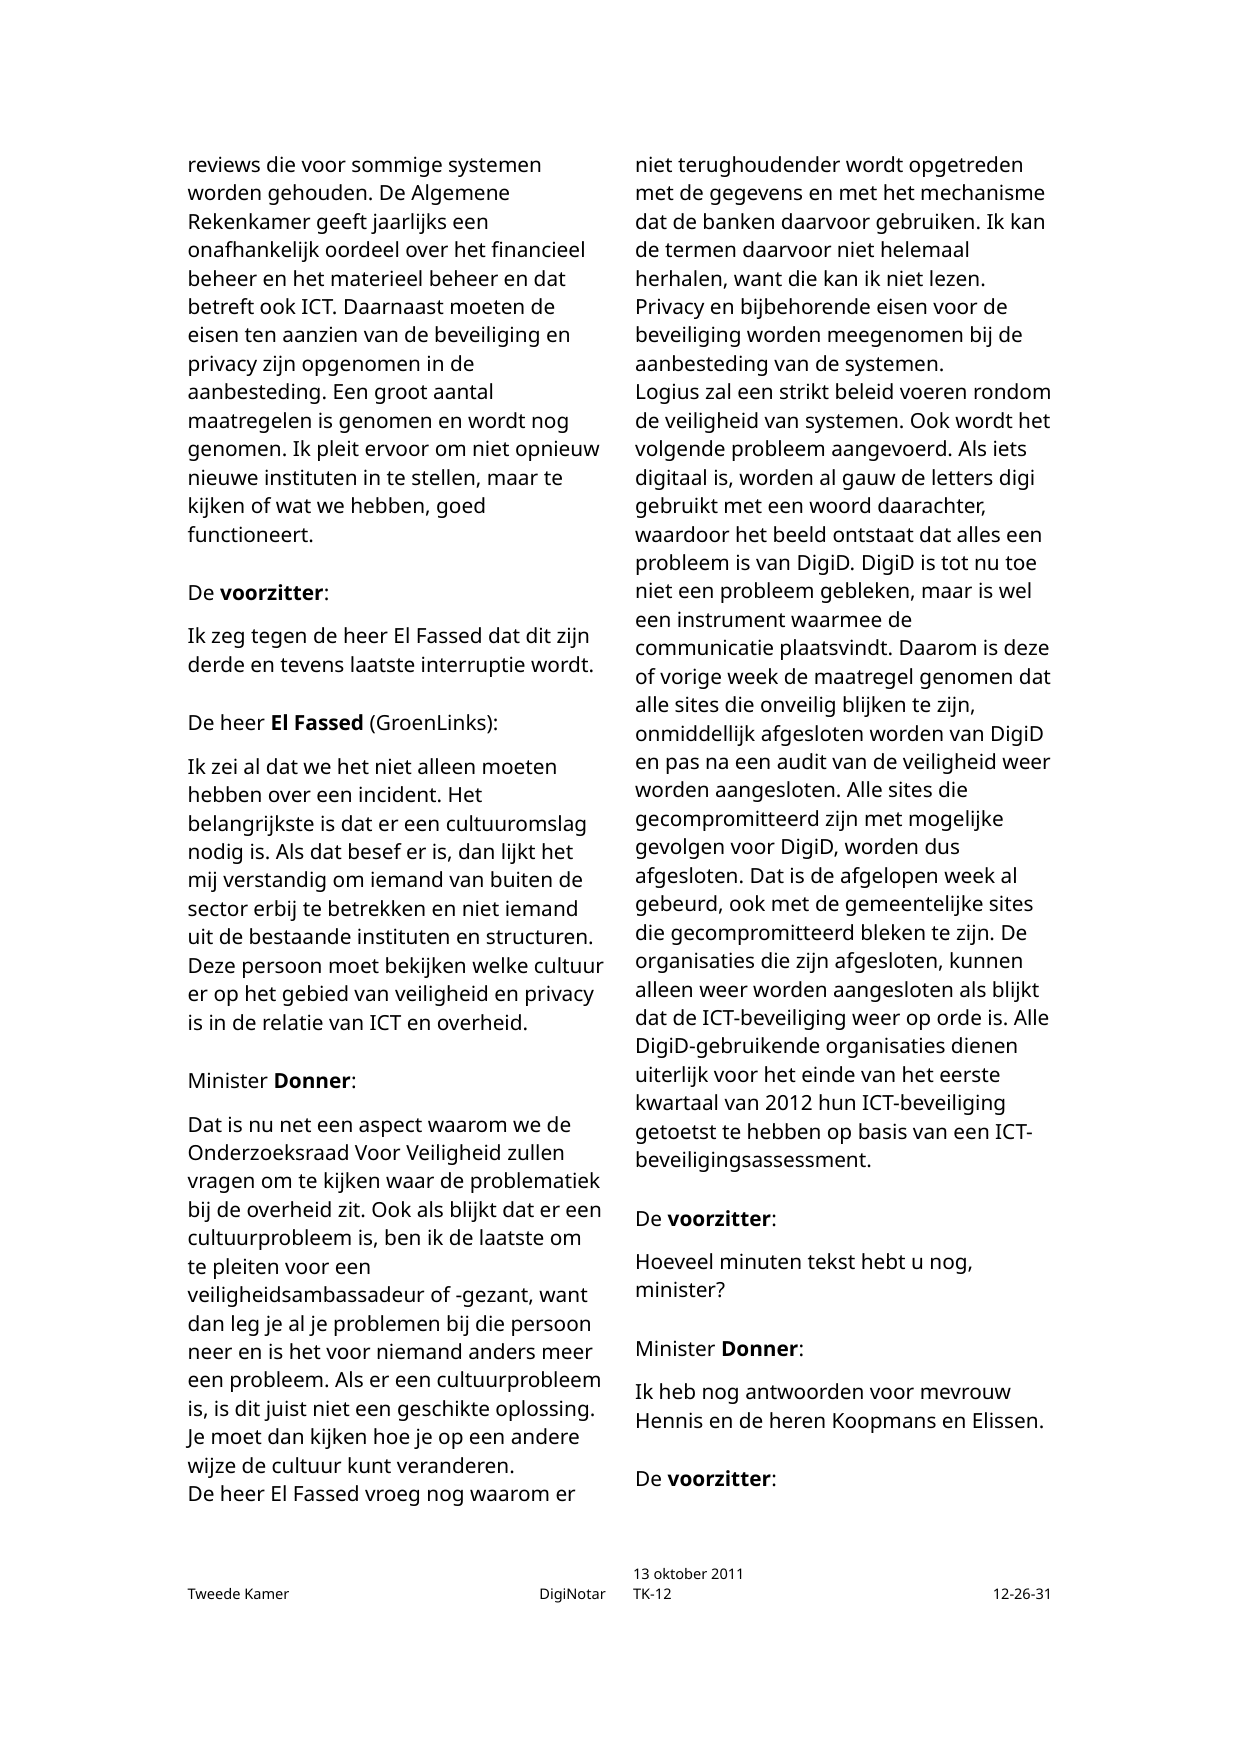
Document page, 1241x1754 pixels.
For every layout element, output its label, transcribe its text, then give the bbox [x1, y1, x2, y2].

text De heer El Fassed (GroenLinks): [187, 708, 605, 737]
text Ik heb nog antwoorden voor mevrouw Hennis en de heren Koopmans en Elissen. [635, 1377, 1053, 1434]
text De heer El Fassed vroeg nog waarom er [187, 1479, 605, 1508]
text Minister Donner: [635, 1334, 1053, 1362]
text Dat is nu net een aspect waarom we de Onderzoeksraad Voor Veiligheid zullen vragen om te kijken waar de problematiek bij de overheid zit. Ook als blijkt dat er een cultuurprobleem is, ben ik de laatste om te pleiten voor een veiligheidsambassadeur of -gezant, want dan leg je al je problemen bij die persoon neer en is het voor niemand anders meer een probleem. Als er een cultuurprobleem is, is dit juist niet een geschikte oplossing. Je moet dan kijken hoe je op een andere wijze de cultuur kunt veranderen. [187, 1110, 605, 1479]
text Minister Donner: [187, 1066, 605, 1095]
text niet terughoudender wordt opgetreden met de gegevens en met het mechanisme dat de banken daarvoor gebruiken. Ik kan de termen daarvoor niet helemaal herhalen, want die kan ik niet lezen. Privacy en bijbehorende eisen voor de beveiliging worden meegenomen bij de aanbesteding van de systemen. [635, 150, 1053, 377]
text Ik zei al dat we het niet alleen moeten hebben over een incident. Het belangrijkste is dat er een cultuuromslag nodig is. Als dat besef er is, dan lijkt het mij verstandig om iemand van buiten de sector erbij te betrekken en niet iemand uit de bestaande instituten en structuren. Deze persoon moet bekijken welke cultuur er op het gebied van veiligheid en privacy is in de relatie van ICT en overheid. [187, 752, 605, 1036]
text De voorzitter: [187, 578, 605, 607]
text De voorzitter: [635, 1204, 1053, 1232]
text De voorzitter: [635, 1464, 1053, 1493]
text Hoeveel minuten tekst hebt u nog, minister? [635, 1247, 1053, 1304]
text reviews die voor sommige systemen worden gehouden. De Algemene Rekenkamer geeft jaarlijks een onafhankelijk oordeel over het financieel beheer en het materieel beheer en dat betreft ook ICT. Daarnaast moeten de eisen ten aanzien van de beveiliging en privacy zijn opgenomen in de aanbesteding. Een groot aantal maatregelen is genomen en wordt nog genomen. Ik pleit ervoor om niet opnieuw nieuwe instituten in te stellen, maar te kijken of wat we hebben, goed functioneert. [187, 150, 605, 548]
text Ik zeg tegen de heer El Fassed dat dit zijn derde en tevens laatste interruptie wordt. [187, 622, 605, 678]
text Logius zal een strikt beleid voeren rondom de veiligheid van systemen. Ook wordt het volgende probleem aangevoerd. Als iets digitaal is, worden al gauw de letters digi gebruikt met een woord daarachter, waardoor het beeld ontstaat dat alles een probleem is van DigiD. DigiD is tot nu toe niet een probleem gebleken, maar is wel een instrument waarmee de communicatie plaatsvindt. Daarom is deze of vorige week de maatregel genomen dat alle sites die onveilig blijken te zijn, onmiddellijk afgesloten worden van DigiD en pas na een audit van de veiligheid weer worden aangesloten. Alle sites die gecompromitteerd zijn met mogelijke gevolgen voor DigiD, worden dus afgesloten. Dat is de afgelopen week al gebeurd, ook met de gemeentelijke sites die gecompromitteerd bleken te zijn. De organisaties die zijn afgesloten, kunnen alleen weer worden aangesloten als blijkt dat de ICT-beveiliging weer op orde is. Alle DigiD-gebruikende organisaties dienen uiterlijk voor het einde van het eerste kwartaal van 2012 hun ICT-beveiliging getoetst te hebben op basis van een ICT-beveiligingsassessment. [635, 377, 1053, 1174]
